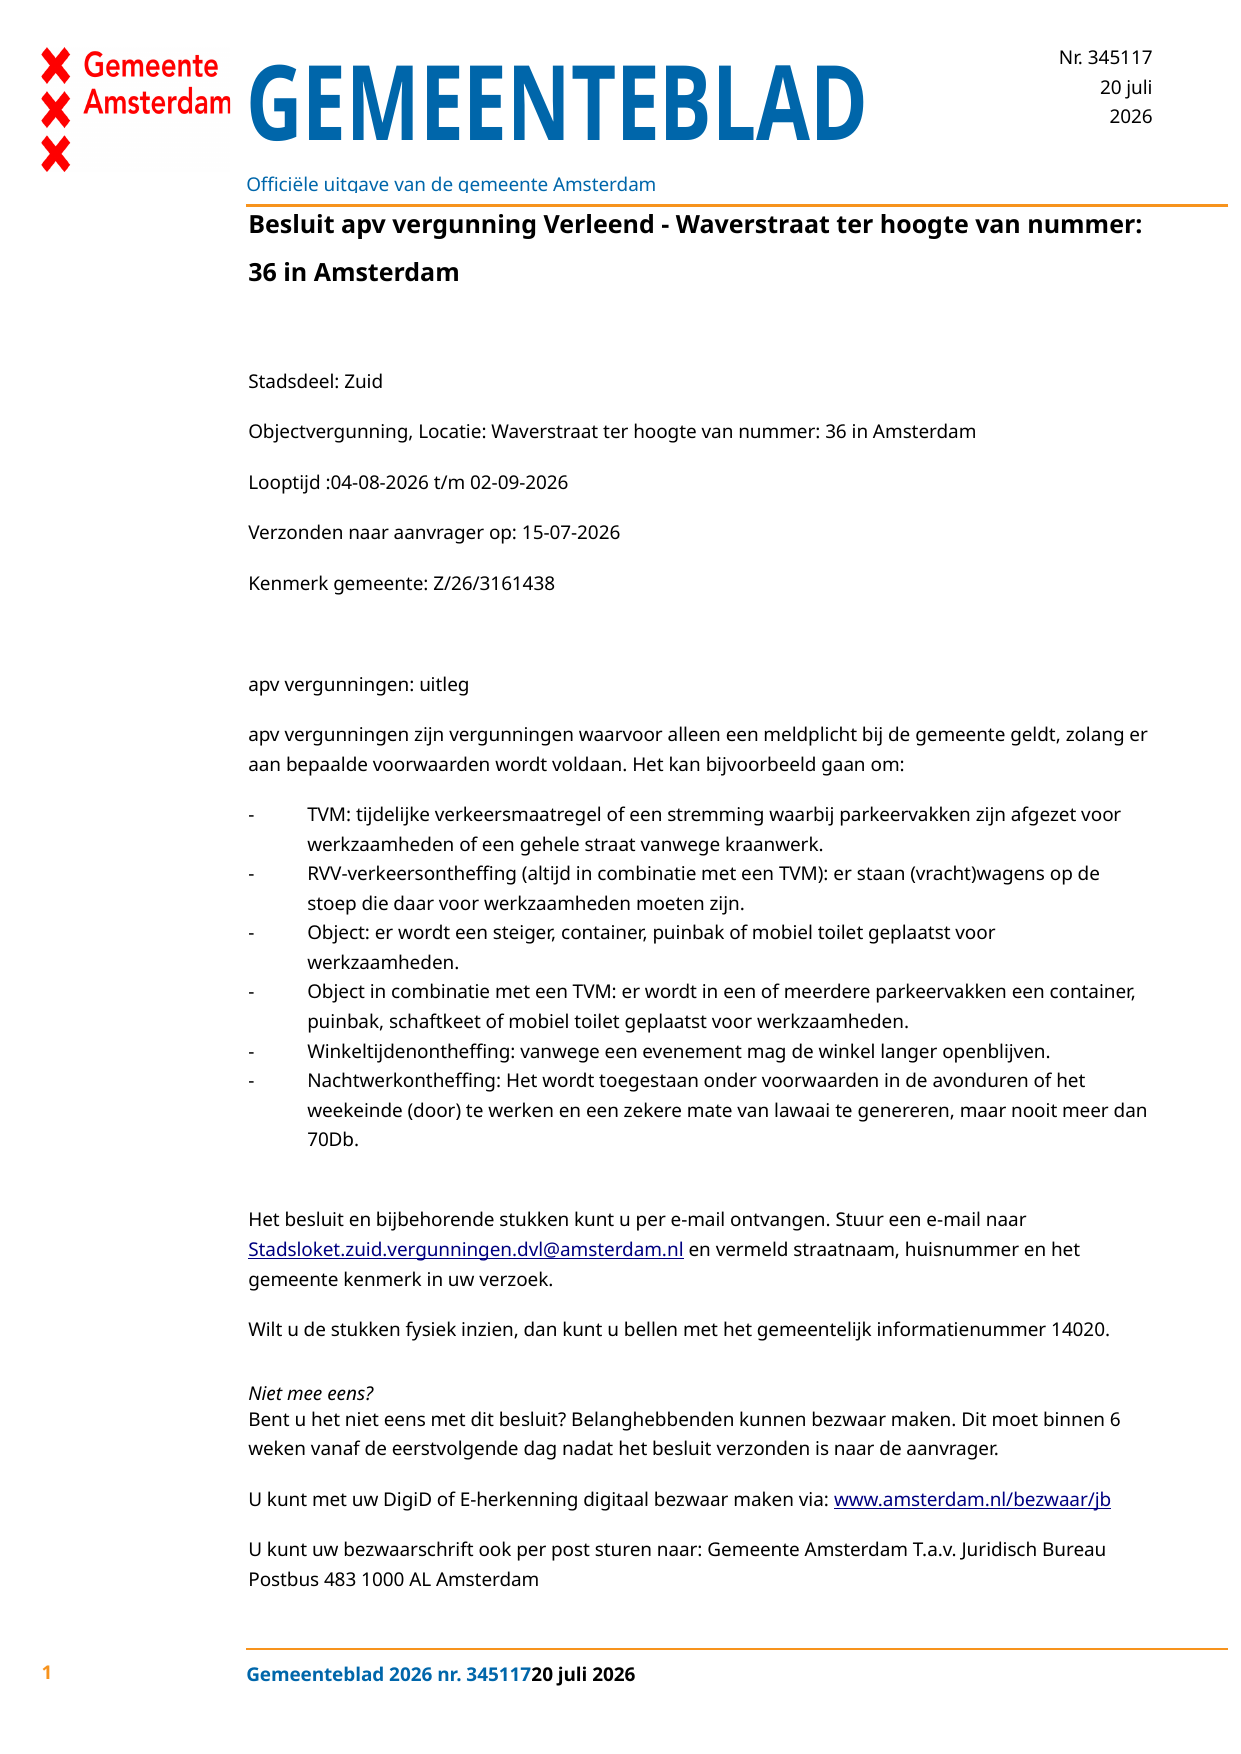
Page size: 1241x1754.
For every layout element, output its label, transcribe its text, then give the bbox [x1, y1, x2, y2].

list Nachtwerkontheffing: Het wordt toegestaan onder voorwaarden in de avonduren of het weekeinde (door) te werken en een zekere mate van lawaai te genereren, maar nooit meer dan 70Db. [248, 1067, 1152, 1152]
text U kunt uw bezwaarschrift ook per post sturen naar: Gemeente Amsterdam T.a.v. Juridisch Bureau Postbus 483 1000 AL Amsterdam [248, 1536, 1152, 1592]
picture [41, 47, 231, 172]
text Wilt u de stukken fysiek inzien, dan kunt u bellen met het gemeentelijk informatienummer 14020. [248, 1316, 1152, 1342]
text Bent u het niet eens met dit besluit? Belanghebbenden kunnen bezwaar maken. Dit moet binnen 6 weken vanaf de eerstvolgende dag nadat het besluit verzonden is naar de aanvrager. [248, 1406, 1152, 1461]
list Object: er wordt een steiger, container, puinbak of mobiel toilet geplaatst voor werkzaamheden. [248, 919, 1152, 975]
text apv vergunningen: uitleg [248, 671, 1152, 697]
text U kunt met uw DigiD of E-herkenning digitaal bezwaar maken via: www.amsterdam.nl/bezwaar/jb [248, 1486, 1152, 1512]
list Winkeltijdenontheffing: vanwege een evenement mag de winkel langer openblijven. [248, 1038, 1152, 1064]
text apv vergunningen zijn vergunningen waarvoor alleen een meldplicht bij de gemeente geldt, zolang er aan bepaalde voorwaarden wordt voldaan. Het kan bijvoorbeeld gaan om: [248, 721, 1152, 777]
text Stadsdeel: Zuid [248, 368, 1152, 394]
list TVM: tijdelijke verkeersmaatregel of een stremming waarbij parkeervakken zijn afgezet voor werkzaamheden of een gehele straat vanwege kraanwerk. [248, 801, 1152, 857]
text Kenmerk gemeente: Z/26/3161438 [248, 570, 1152, 596]
text Looptijd :04-08-2026 t/m 02-09-2026 [248, 469, 1152, 495]
list Object in combinatie met een TVM: er wordt in een of meerdere parkeervakken een container, puinbak, schaftkeet of mobiel toilet geplaatst voor werkzaamheden. [248, 979, 1152, 1034]
list RVV-verkeersontheffing (altijd in combinatie met een TVM): er staan (vracht)wagens op de stoep die daar voor werkzaamheden moeten zijn. [248, 860, 1152, 916]
text Het besluit en bijbehorende stukken kunt u per e-mail ontvangen. Stuur een e-mail naar Stadsloket.zuid.vergunningen.dvl@amsterdam.nl en vermeld straatnaam, huisnummer en het gemeente kenmerk in uw verzoek. [248, 1207, 1152, 1292]
text Niet mee eens? [248, 1380, 1152, 1406]
text Objectvergunning, Locatie: Waverstraat ter hoogte van nummer: 36 in Amsterdam [248, 419, 1152, 444]
text Besluit apv vergunning Verleend - Waverstraat ter hoogte van nummer: 36 in Amsterdam [248, 207, 1152, 288]
text Verzonden naar aanvrager op: 15-07-2026 [248, 519, 1152, 545]
